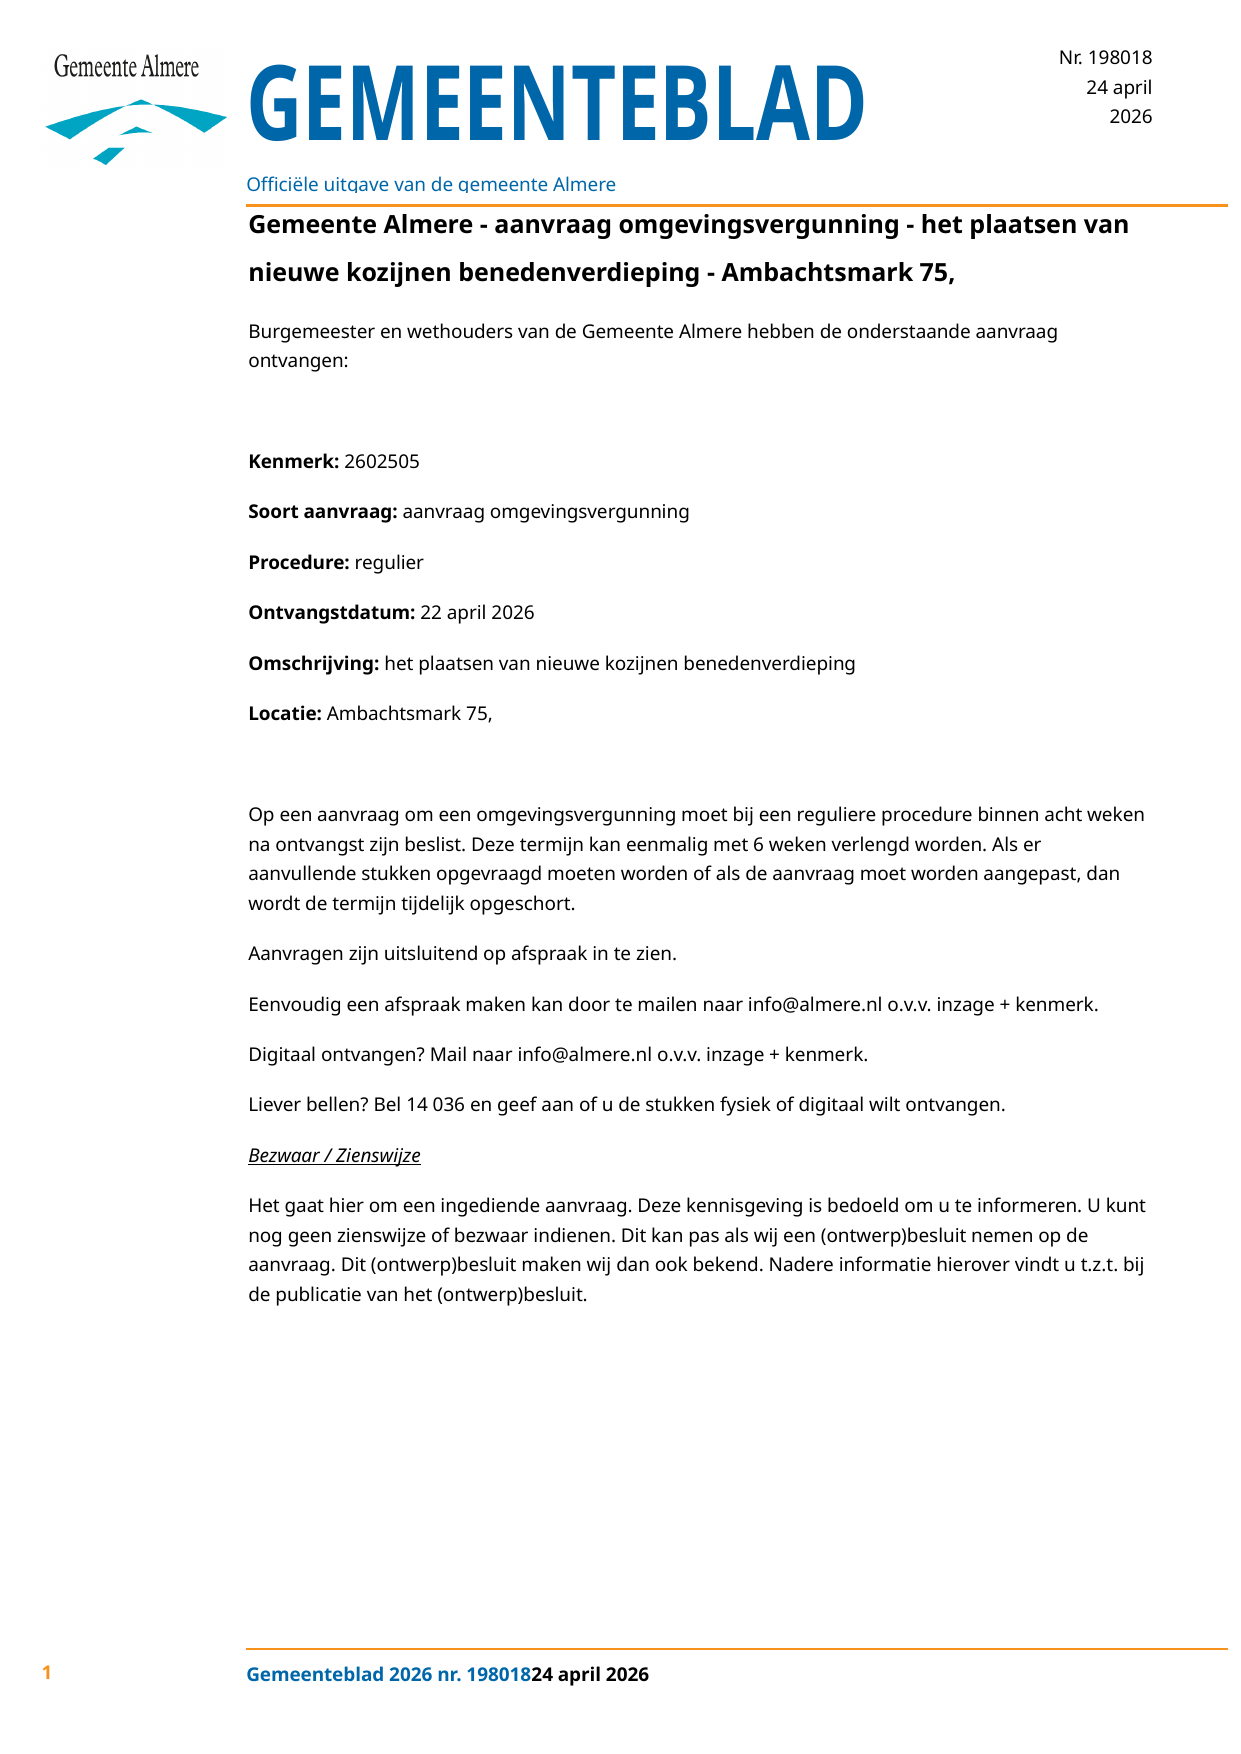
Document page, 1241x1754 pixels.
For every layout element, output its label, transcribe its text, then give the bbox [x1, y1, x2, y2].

text Burgemeester en wethouders van de Gemeente Almere hebben de onderstaande aanvraag ontvangen: [248, 318, 1152, 373]
text Bezwaar / Zienswijze [248, 1142, 1152, 1168]
text Op een aanvraag om een omgevingsvergunning moet bij een reguliere procedure binnen acht weken na ontvangst zijn beslist. Deze termijn kan eenmalig met 6 weken verlengd worden. Als er aanvullende stukken opgevraagd moeten worden of als de aanvraag moet worden aangepast, dan wordt de termijn tijdelijk opgeschort. [248, 801, 1152, 916]
text Liever bellen? Bel 14 036 en geef aan of u de stukken fysiek of digitaal wilt ontvangen. [248, 1092, 1152, 1117]
text Omschrijving: het plaatsen van nieuwe kozijnen benedenverdieping [248, 650, 1152, 676]
picture [41, 47, 231, 172]
text Procedure: regulier [248, 549, 1152, 575]
text Soort aanvraag: aanvraag omgevingsvergunning [248, 499, 1152, 524]
text Eenvoudig een afspraak maken kan door te mailen naar info@almere.nl o.v.v. inzage + kenmerk. [248, 991, 1152, 1017]
text Gemeente Almere - aanvraag omgevingsvergunning - het plaatsen van nieuwe kozijnen benedenverdieping - Ambachtsmark 75, [248, 207, 1152, 288]
text Aanvragen zijn uitsluitend op afspraak in te zien. [248, 940, 1152, 966]
text Digitaal ontvangen? Mail naar info@almere.nl o.v.v. inzage + kenmerk. [248, 1041, 1152, 1067]
text Kenmerk: 2602505 [248, 448, 1152, 474]
text Locatie: Ambachtsmark 75, [248, 700, 1152, 726]
text Het gaat hier om een ingediende aanvraag. Deze kennisgeving is bedoeld om u te informeren. U kunt nog geen zienswijze of bezwaar indienen. Dit kan pas als wij een (ontwerp)besluit nemen op de aanvraag. Dit (ontwerp)besluit maken wij dan ook bekend. Nadere informatie hierover vindt u t.z.t. bij de publicatie van het (ontwerp)besluit. [248, 1192, 1152, 1307]
text Ontvangstdatum: 22 april 2026 [248, 599, 1152, 625]
